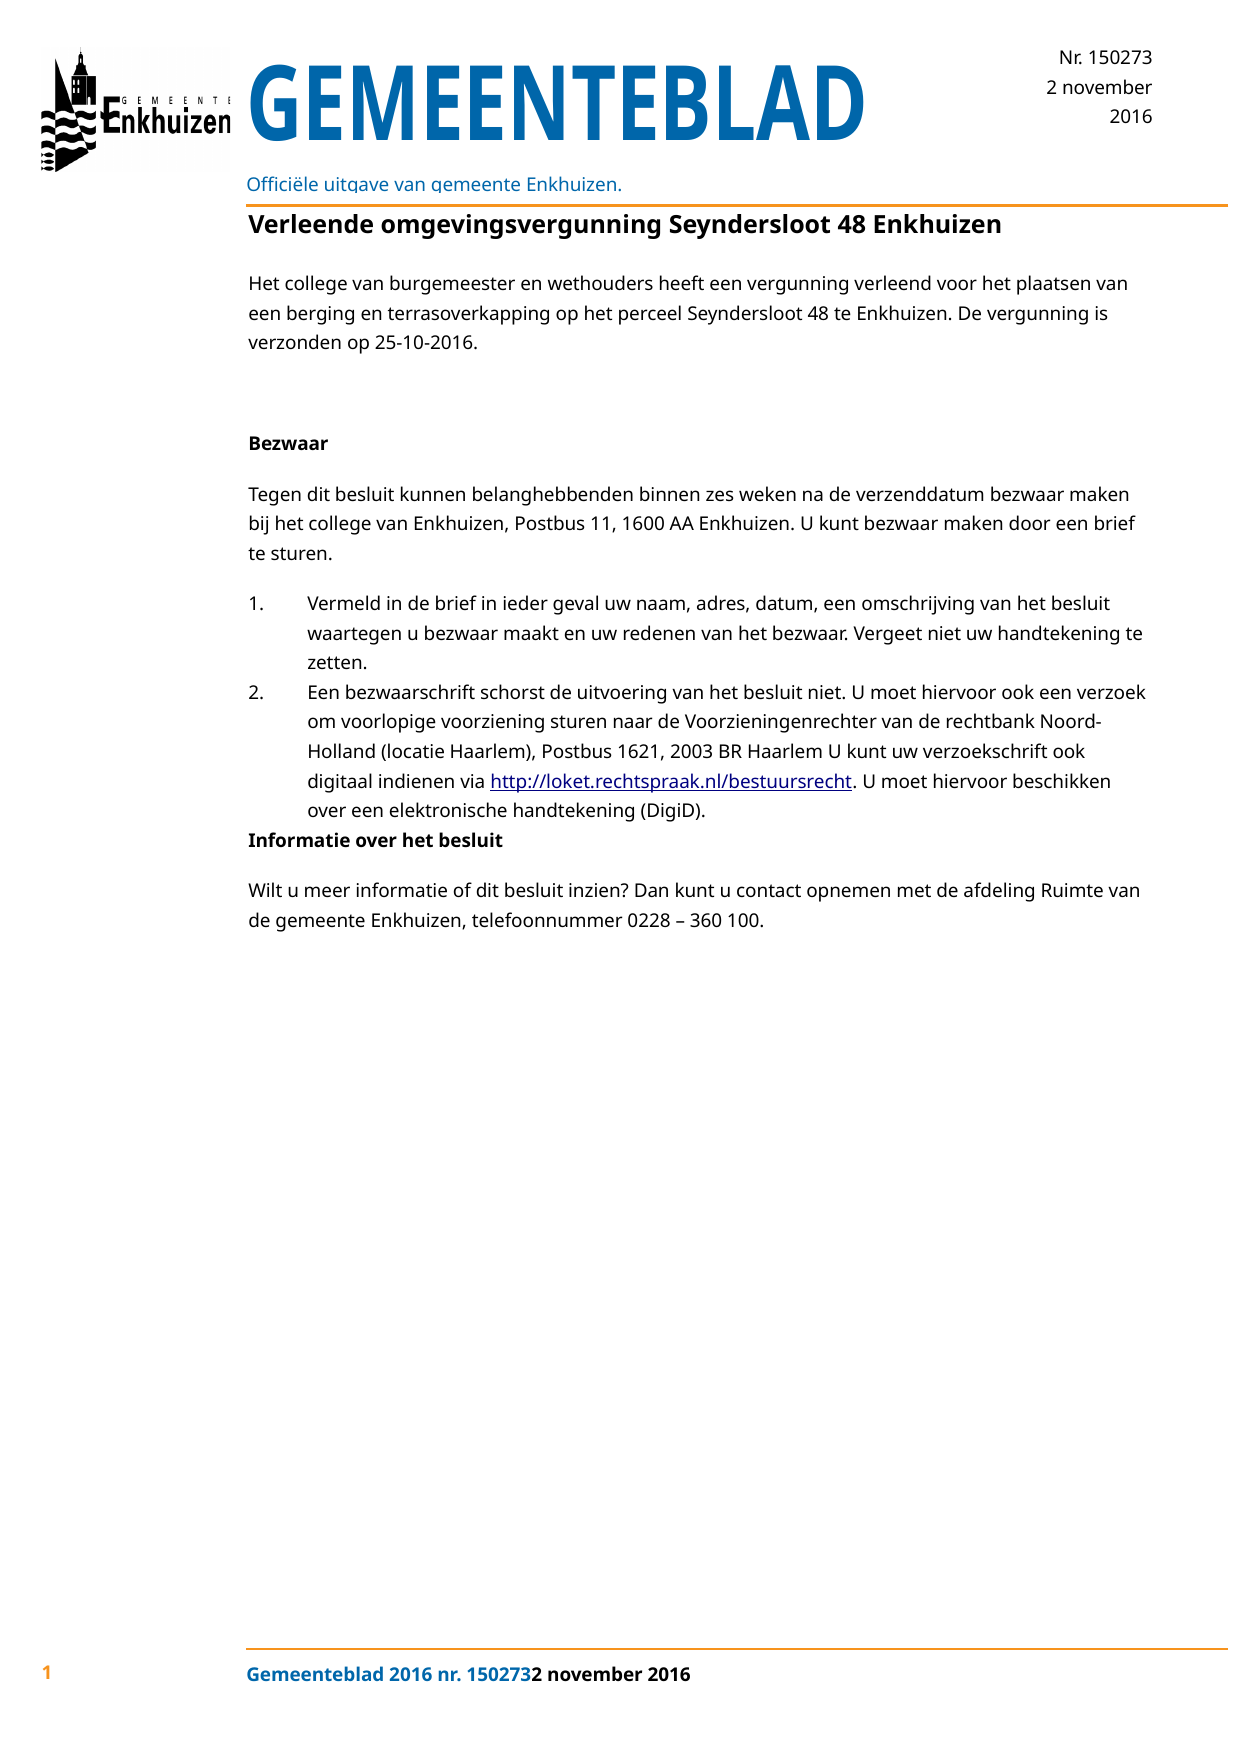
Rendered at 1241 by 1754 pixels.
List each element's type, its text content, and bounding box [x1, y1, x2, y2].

list Een bezwaarschrift schorst de uitvoering van het besluit niet. U moet hiervoor ook een verzoek om voorlopige voorziening sturen naar de Voorzieningenrechter van de rechtbank Noord-Holland (locatie Haarlem), Postbus 1621, 2003 BR Haarlem U kunt uw verzoekschrift ook digitaal indienen via http://loket.rechtspraak.nl/bestuursrecht. U moet hiervoor beschikken over een elektronische handtekening (DigiD). [248, 679, 1152, 823]
text Het college van burgemeester en wethouders heeft een vergunning verleend voor het plaatsen van een berging en terrasoverkapping op het perceel Seyndersloot 48 te Enkhuizen. De vergunning is verzonden op 25-10-2016. [248, 270, 1152, 355]
text Informatie over het besluit [248, 827, 1152, 853]
text Wilt u meer informatie of dit besluit inzien? Dan kunt u contact opnemen met de afdeling Ruimte van de gemeente Enkhuizen, telefoonnummer 0228 – 360 100. [248, 877, 1152, 933]
text Tegen dit besluit kunnen belanghebbenden binnen zes weken na de verzenddatum bezwaar maken bij het college van Enkhuizen, Postbus 11, 1600 AA Enkhuizen. U kunt bezwaar maken door een brief te sturen. [248, 481, 1152, 566]
text Verleende omgevingsvergunning Seyndersloot 48 Enkhuizen [248, 207, 1152, 241]
text Bezwaar [248, 430, 1152, 456]
list Vermeld in de brief in ieder geval uw naam, adres, datum, een omschrijving van het besluit waartegen u bezwaar maakt en uw redenen van het bezwaar. Vergeet niet uw handtekening te zetten. [248, 590, 1152, 675]
picture [41, 47, 231, 172]
